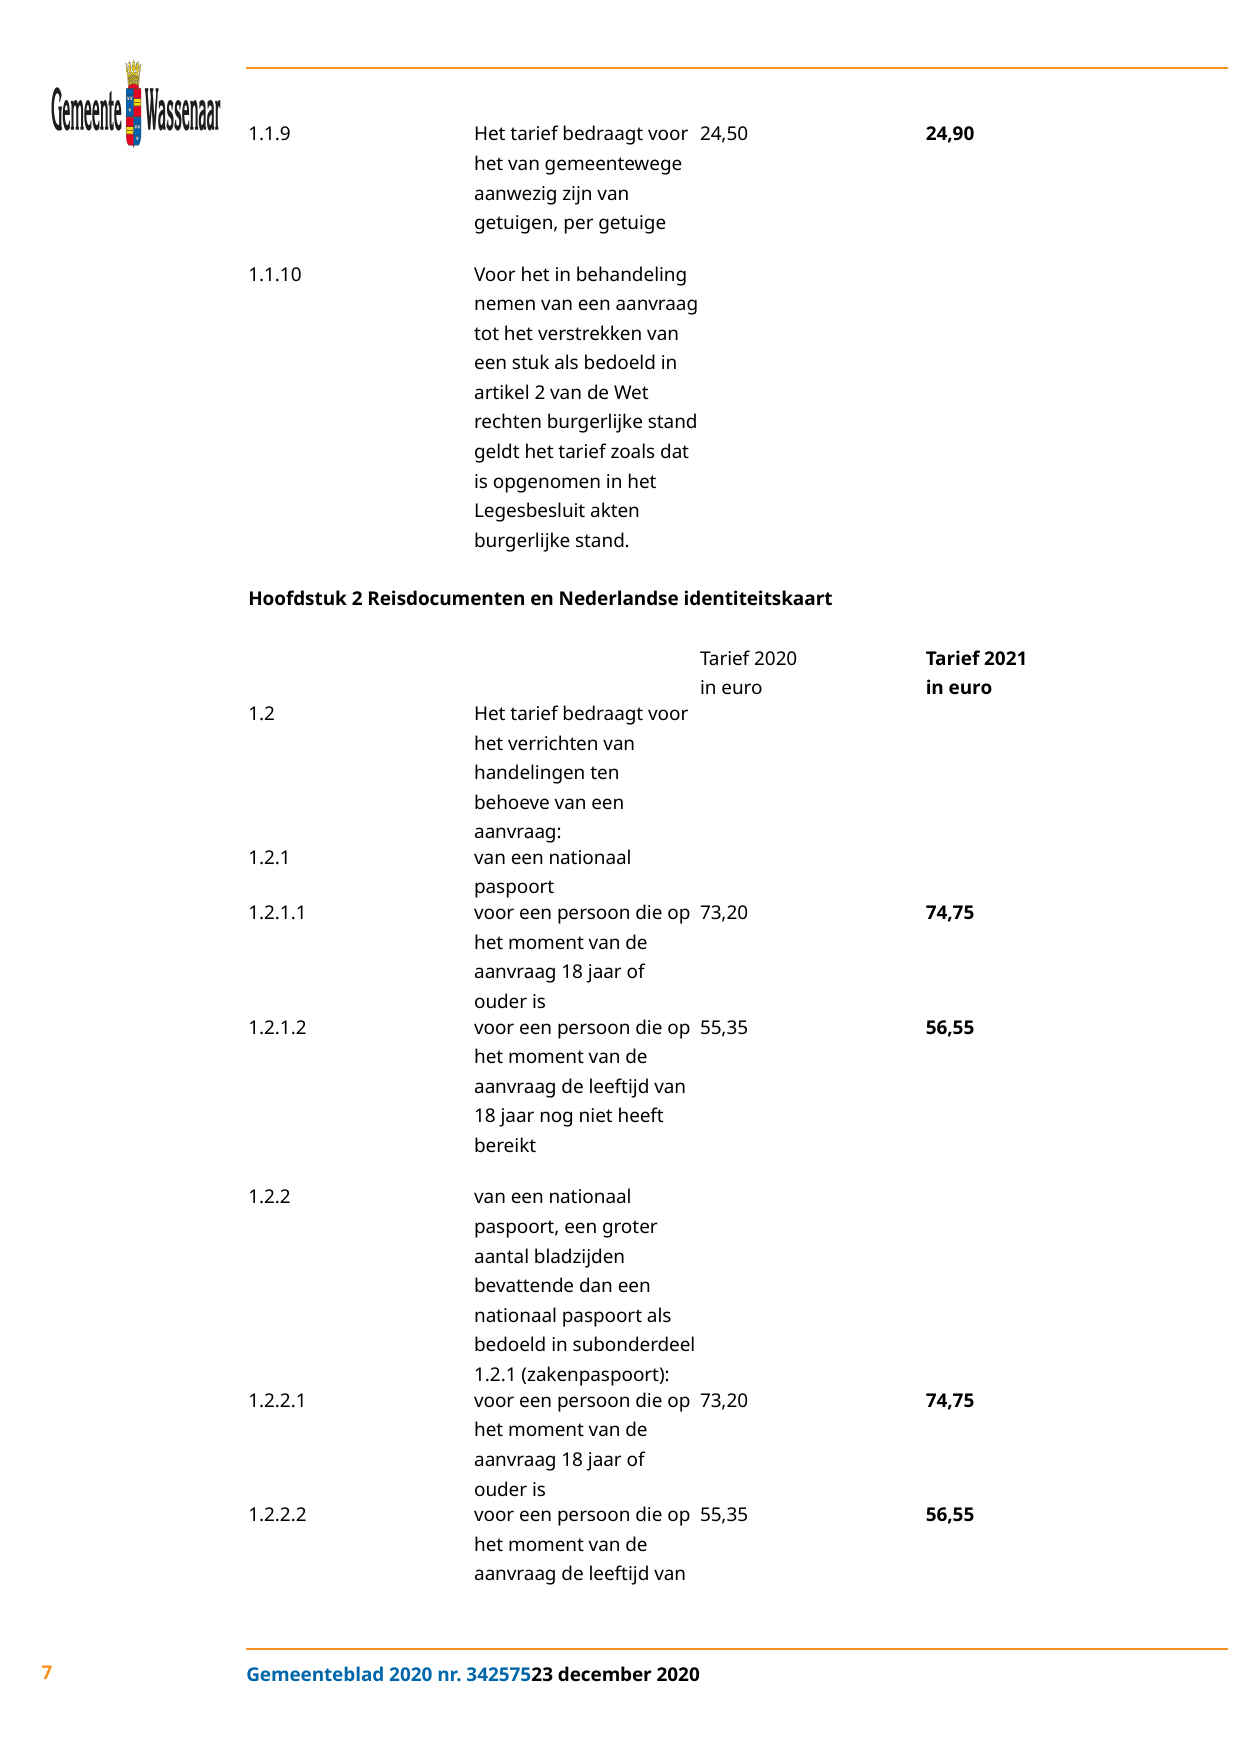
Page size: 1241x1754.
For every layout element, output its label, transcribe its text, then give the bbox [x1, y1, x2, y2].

table_cell voor een persoon die op het moment van de aanvraag 18 jaar of ouder is [474, 1387, 700, 1501]
table_cell [248, 1158, 474, 1184]
table_cell 1.2.1.1 [248, 900, 474, 1014]
table_cell Het tarief bedraagt voor het verrichten van handelingen ten behoeve van een aanvraag: [474, 700, 700, 844]
table_cell [474, 1158, 700, 1184]
table_cell 56,55 [926, 1014, 1152, 1158]
table_cell 1.2.2.1 [248, 1387, 474, 1501]
table_cell 73,20 [700, 1387, 926, 1501]
table_cell 24,90 [926, 121, 1152, 235]
table_cell Het tarief bedraagt voor het van gemeentewege aanwezig zijn van getuigen, per getuige [474, 121, 700, 235]
table_cell Voor het in behandeling nemen van een aanvraag tot het verstrekken van een stuk als bedoeld in artikel 2 van de Wet rechten burgerlijke stand geldt het tarief zoals dat is opgenomen in het Legesbesluit akten burgerlijke stand. [474, 261, 700, 553]
table_cell 55,35 [700, 1014, 926, 1158]
table_cell 56,55 [926, 1501, 1152, 1586]
table_cell 55,35 [700, 1501, 926, 1586]
table_cell [248, 95, 474, 121]
table_header Tarief 2020 in euro [700, 645, 926, 700]
table_cell [474, 95, 700, 121]
table_cell [926, 844, 1152, 899]
table_cell [700, 261, 926, 553]
table_cell [248, 235, 474, 261]
table_cell [700, 844, 926, 899]
table_cell [700, 1184, 926, 1387]
table_cell [926, 700, 1152, 844]
table_cell [926, 1184, 1152, 1387]
table_header [474, 645, 700, 700]
table_cell [926, 261, 1152, 553]
text Hoofdstuk 2 Reisdocumenten en Nederlandse identiteitskaart [248, 586, 1152, 611]
table_cell [700, 1158, 926, 1184]
table_cell 1.2.1 [248, 844, 474, 899]
table_cell voor een persoon die op het moment van de aanvraag de leeftijd van [474, 1501, 700, 1586]
table_cell 1.2.2.2 [248, 1501, 474, 1586]
table_cell [700, 235, 926, 261]
table_cell [926, 235, 1152, 261]
table_cell [926, 1158, 1152, 1184]
table_header Tarief 2021 in euro [926, 645, 1152, 700]
table_cell 74,75 [926, 900, 1152, 1014]
table_cell 74,75 [926, 1387, 1152, 1501]
table_cell 73,20 [700, 900, 926, 1014]
table_cell voor een persoon die op het moment van de aanvraag 18 jaar of ouder is [474, 900, 700, 1014]
table_cell 1.2.1.2 [248, 1014, 474, 1158]
table_cell 24,50 [700, 121, 926, 235]
table_cell 1.1.10 [248, 261, 474, 553]
picture [41, 47, 231, 172]
table_cell voor een persoon die op het moment van de aanvraag de leeftijd van 18 jaar nog niet heeft bereikt [474, 1014, 700, 1158]
table_cell [700, 95, 926, 121]
table_cell van een nationaal paspoort [474, 844, 700, 899]
table_cell [926, 95, 1152, 121]
table_cell 1.2.2 [248, 1184, 474, 1387]
table_header [248, 645, 474, 700]
table_cell 1.2 [248, 700, 474, 844]
table_cell 1.1.9 [248, 121, 474, 235]
table_cell [474, 235, 700, 261]
table_cell [700, 700, 926, 844]
table_cell van een nationaal paspoort, een groter aantal bladzijden bevattende dan een nationaal paspoort als bedoeld in subonderdeel 1.2.1 (zakenpaspoort): [474, 1184, 700, 1387]
